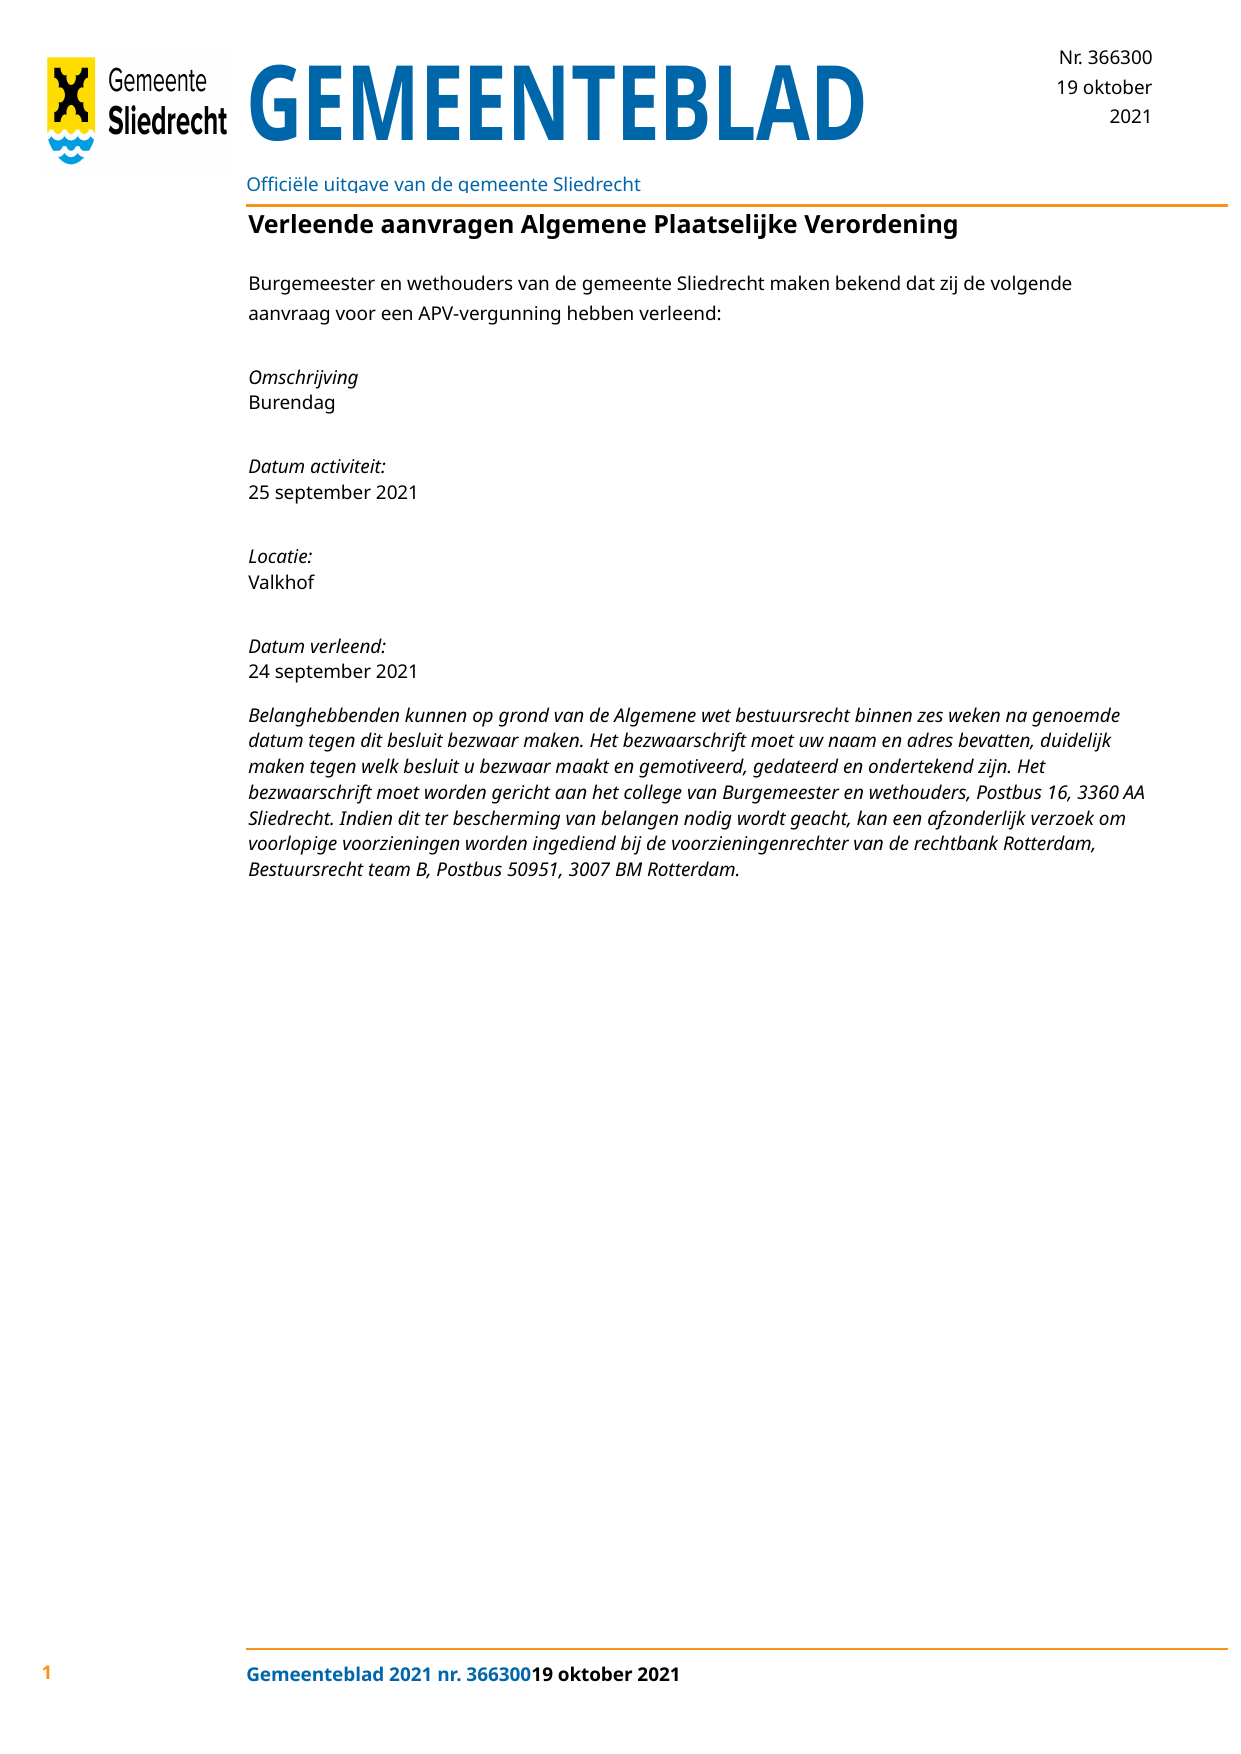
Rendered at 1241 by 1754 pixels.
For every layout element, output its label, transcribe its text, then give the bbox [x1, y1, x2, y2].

text 24 september 2021 [248, 659, 1152, 684]
text Valkhof [248, 569, 1152, 595]
text Omschrijving [248, 364, 1152, 389]
text Burendag [248, 389, 1152, 415]
text Datum verleend: [248, 633, 1152, 659]
text Locatie: [248, 543, 1152, 569]
picture [41, 47, 231, 172]
text Datum activiteit: [248, 453, 1152, 479]
text Verleende aanvragen Algemene Plaatselijke Verordening [248, 207, 1152, 241]
text 25 september 2021 [248, 479, 1152, 505]
text Burgemeester en wethouders van de gemeente Sliedrecht maken bekend dat zij de volgende aanvraag voor een APV-vergunning hebben verleend: [248, 270, 1152, 326]
text Belanghebbenden kunnen op grond van de Algemene wet bestuursrecht binnen zes weken na genoemde datum tegen dit besluit bezwaar maken. Het bezwaarschrift moet uw naam en adres bevatten, duidelijk maken tegen welk besluit u bezwaar maakt en gemotiveerd, gedateerd en ondertekend zijn. Het bezwaarschrift moet worden gericht aan het college van Burgemeester en wethouders, Postbus 16, 3360 AA Sliedrecht. Indien dit ter bescherming van belangen nodig wordt geacht, kan een afzonderlijk verzoek om voorlopige voorzieningen worden ingediend bij de voorzieningenrechter van de rechtbank Rotterdam, Bestuursrecht team B, Postbus 50951, 3007 BM Rotterdam. [248, 702, 1152, 882]
